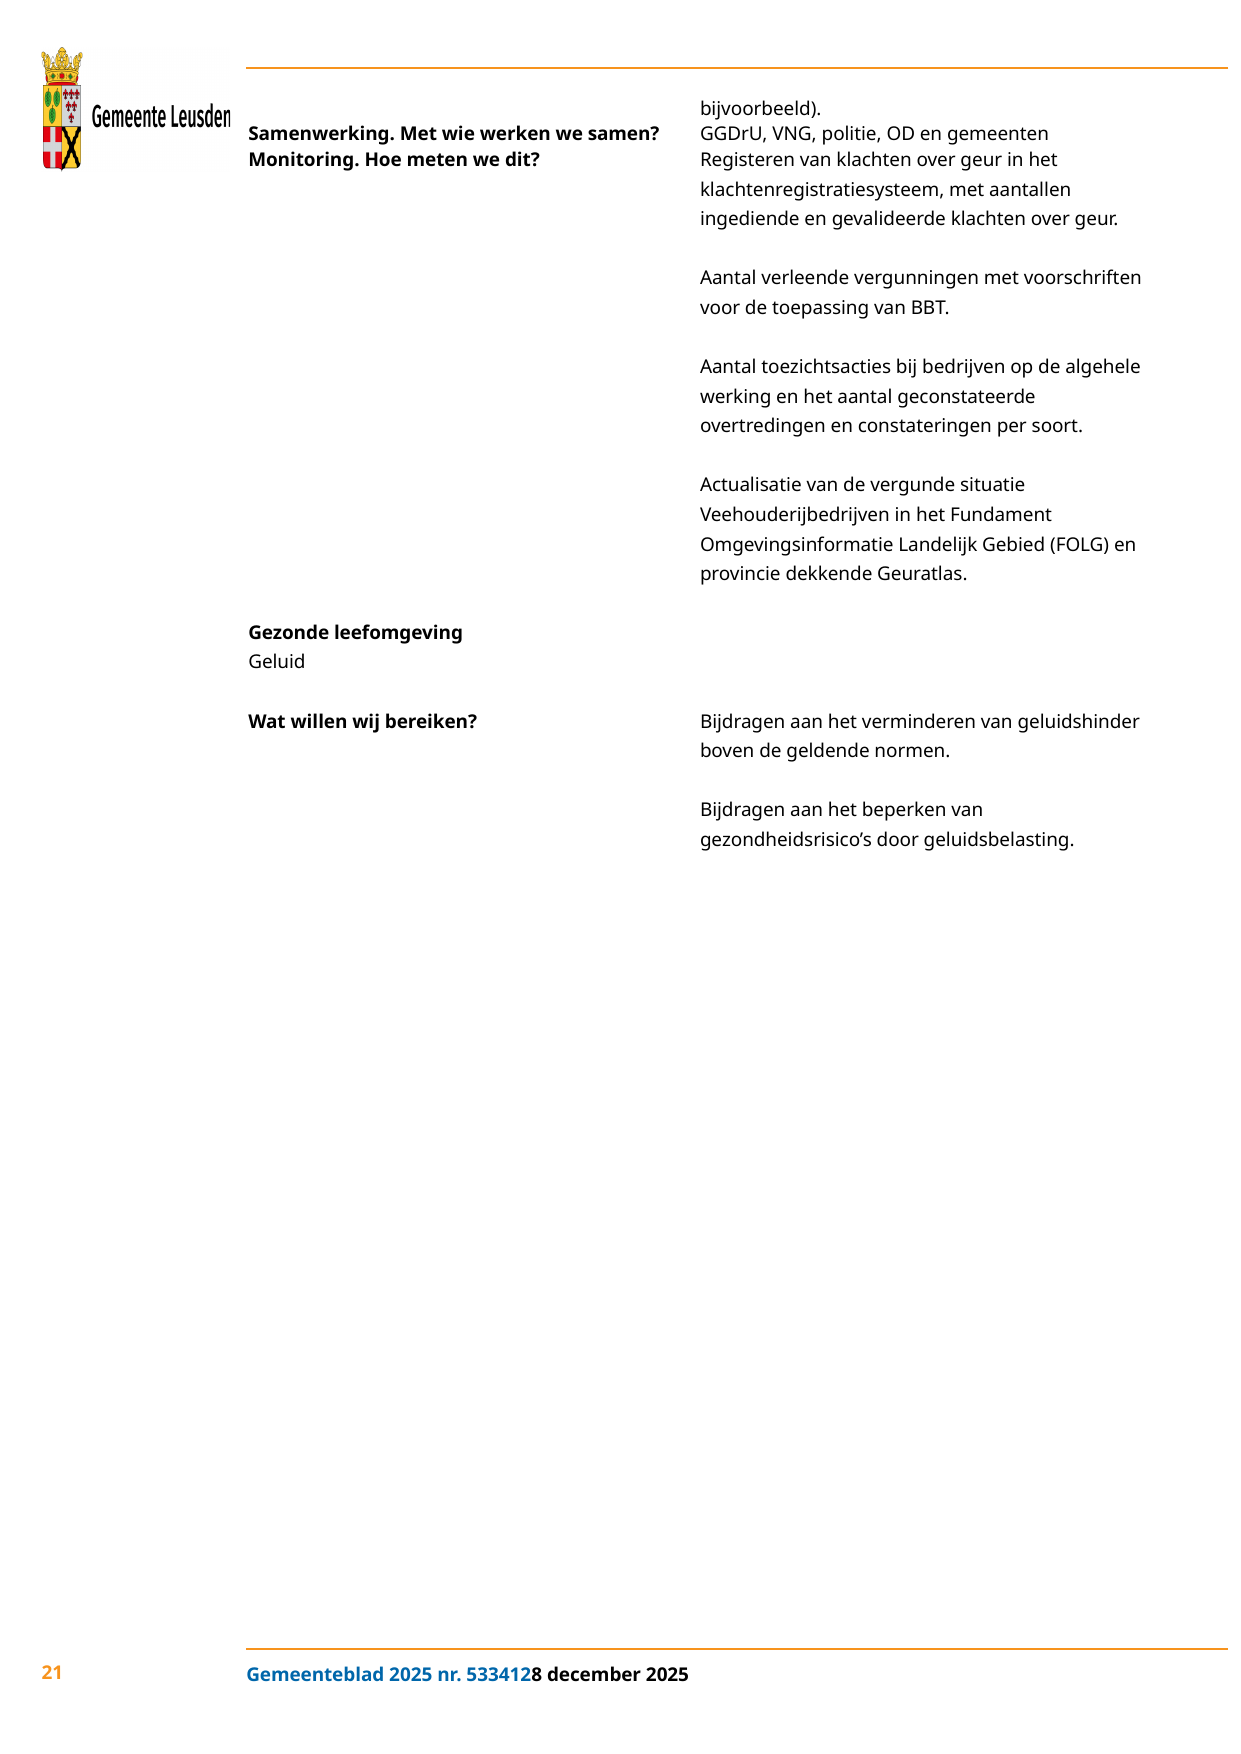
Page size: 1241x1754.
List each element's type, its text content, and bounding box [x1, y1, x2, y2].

table_cell [248, 95, 700, 121]
table_cell bijvoorbeeld). [700, 95, 1152, 121]
table_cell Samenwerking. Met wie werken we samen? [248, 121, 700, 146]
table_header Bijdragen aan het verminderen van geluidshinder boven de geldende normen. Bijdragen aan het beperken van gezondheidsrisico’s door geluidsbelasting. [700, 708, 1152, 852]
table_cell Monitoring. Hoe meten we dit? [248, 146, 700, 586]
table_header Wat willen wij bereiken? [248, 708, 700, 852]
picture [41, 47, 231, 172]
table_cell GGDrU, VNG, politie, OD en gemeenten [700, 121, 1152, 146]
text Geluid [248, 648, 1152, 674]
text Gezonde leefomgeving [248, 619, 1152, 645]
table_cell Registeren van klachten over geur in het klachtenregistratiesysteem, met aantallen ingediende en gevalideerde klachten over geur. Aantal verleende vergunningen met voorschriften voor de toepassing van BBT. Aantal toezichtsacties bij bedrijven op de algehele werking en het aantal geconstateerde overtredingen en constateringen per soort. Actualisatie van de vergunde situatie Veehouderijbedrijven in het Fundament Omgevingsinformatie Landelijk Gebied (FOLG) en provincie dekkende Geuratlas. [700, 146, 1152, 586]
